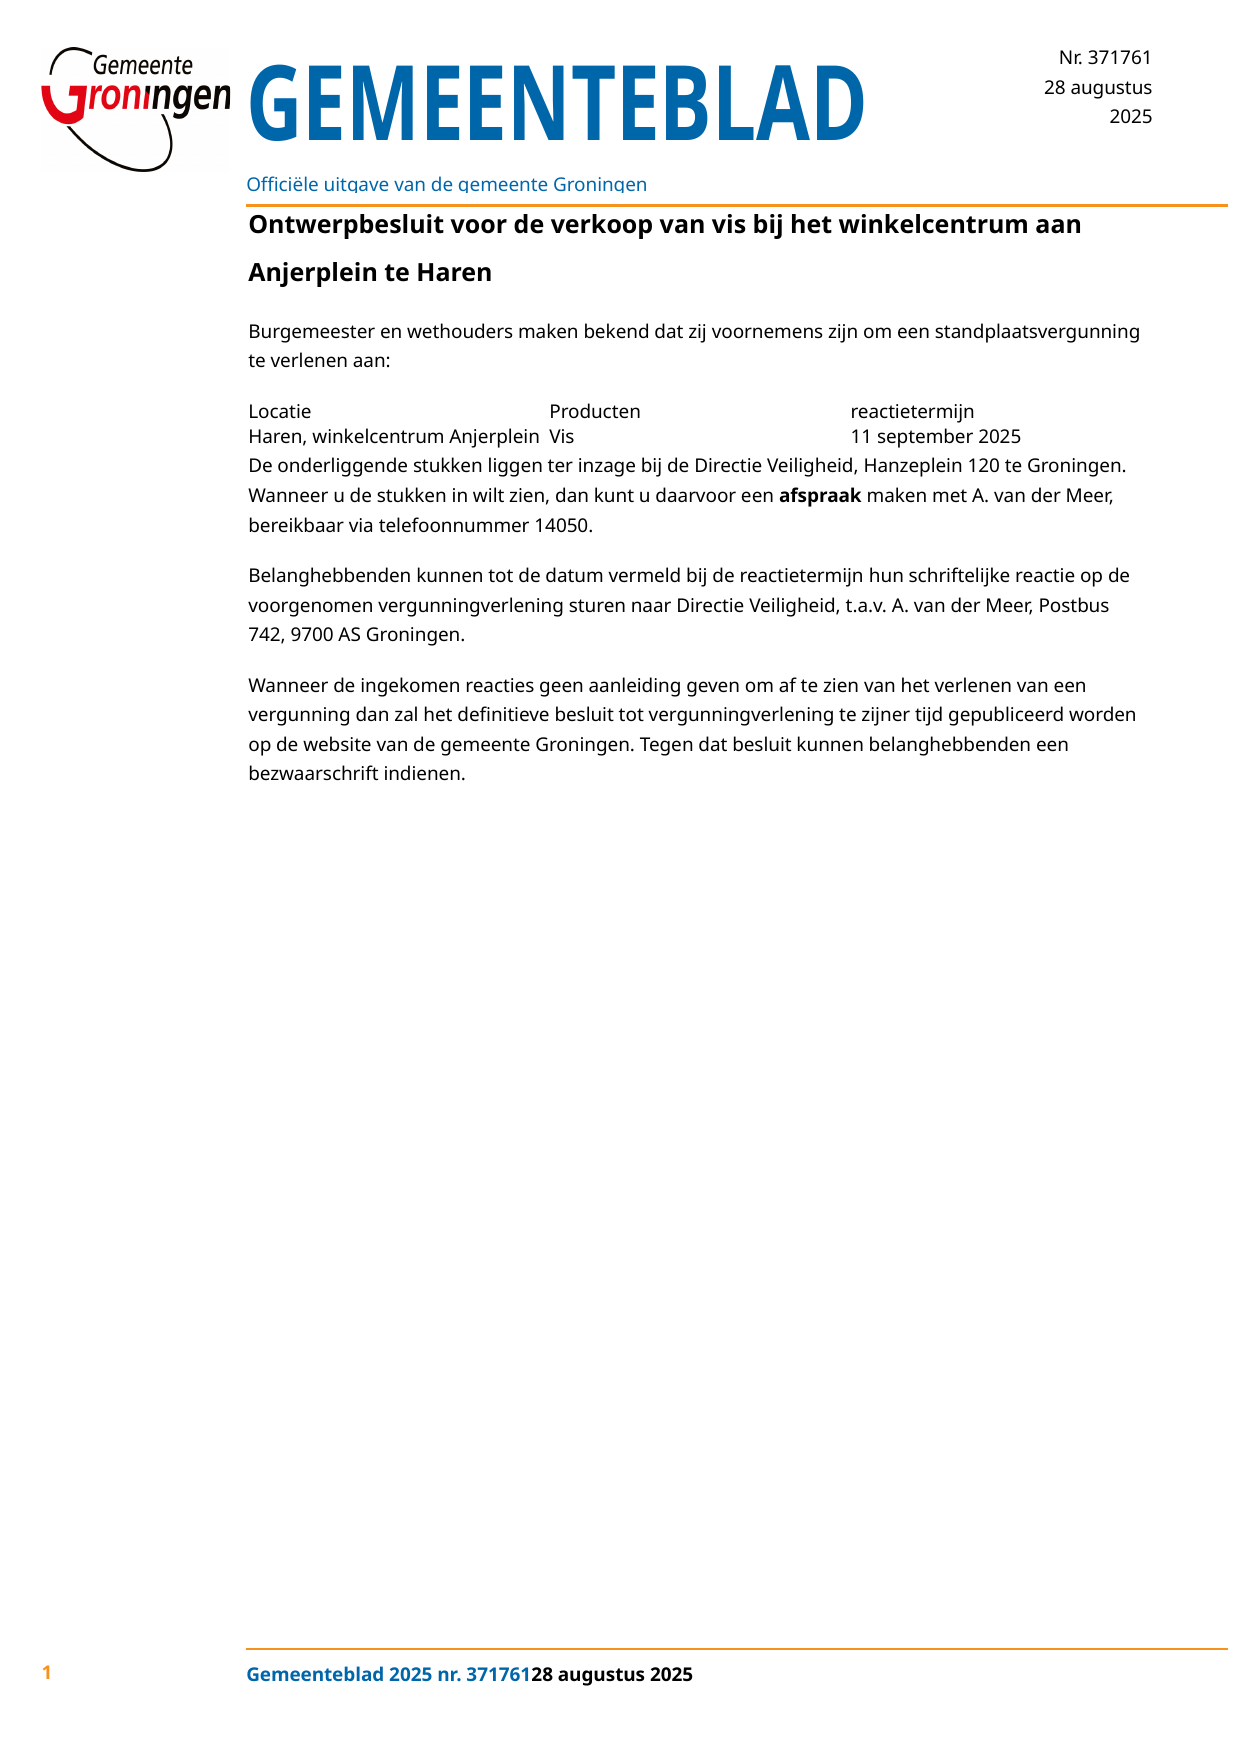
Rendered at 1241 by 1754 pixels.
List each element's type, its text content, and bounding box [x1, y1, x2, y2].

table_header Locatie [248, 398, 549, 424]
table_cell 11 september 2025 [850, 424, 1152, 449]
table_cell Vis [549, 424, 850, 449]
text Wanneer de ingekomen reacties geen aanleiding geven om af te zien van het verlenen van een vergunning dan zal het definitieve besluit tot vergunningverlening te zijner tijd gepubliceerd worden op de website van de gemeente Groningen. Tegen dat besluit kunnen belanghebbenden een bezwaarschrift indienen. [248, 672, 1152, 786]
table_cell Haren, winkelcentrum Anjerplein [248, 424, 549, 449]
text De onderliggende stukken liggen ter inzage bij de Directie Veiligheid, Hanzeplein 120 te Groningen. Wanneer u de stukken in wilt zien, dan kunt u daarvoor een afspraak maken met A. van der Meer, bereikbaar via telefoonnummer 14050. [248, 453, 1152, 538]
text Ontwerpbesluit voor de verkoop van vis bij het winkelcentrum aan Anjerplein te Haren [248, 207, 1152, 288]
table_header reactietermijn [850, 398, 1152, 424]
text Belanghebbenden kunnen tot de datum vermeld bij de reactietermijn hun schriftelijke reactie op de voorgenomen vergunningverlening sturen naar Directie Veiligheid, t.a.v. A. van der Meer, Postbus 742, 9700 AS Groningen. [248, 562, 1152, 647]
table_header Producten [549, 398, 850, 424]
picture [41, 47, 231, 172]
text Burgemeester en wethouders maken bekend dat zij voornemens zijn om een standplaatsvergunning te verlenen aan: [248, 318, 1152, 373]
